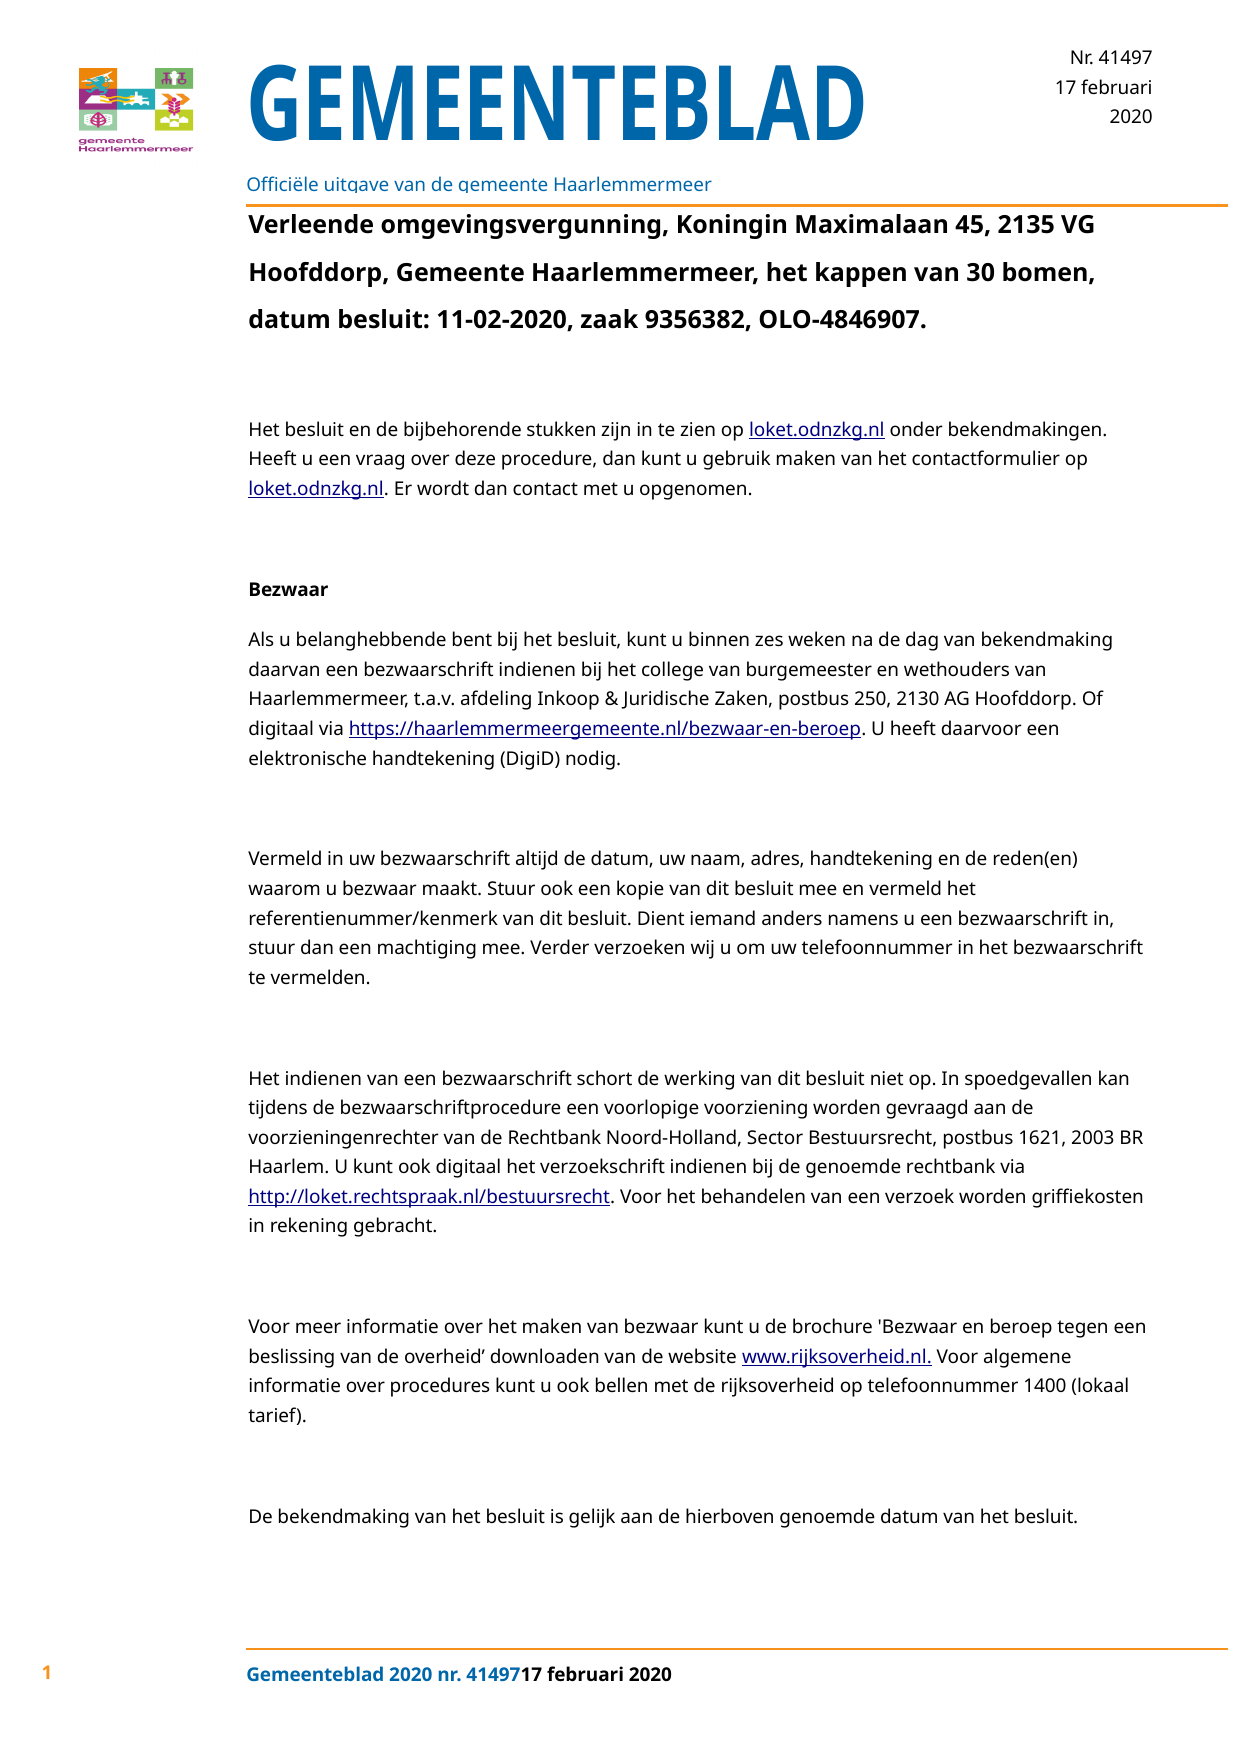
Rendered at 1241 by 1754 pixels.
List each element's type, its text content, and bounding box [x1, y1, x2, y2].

text Voor meer informatie over het maken van bezwaar kunt u de brochure 'Bezwaar en beroep tegen een beslissing van de overheid’ downloaden van de website www.rijksoverheid.nl. Voor algemene informatie over procedures kunt u ook bellen met de rijksoverheid op telefoonnummer 1400 (lokaal tarief). [248, 1313, 1152, 1428]
text De bekendmaking van het besluit is gelijk aan de hierboven genoemde datum van het besluit. [248, 1503, 1152, 1529]
text Vermeld in uw bezwaarschrift altijd de datum, uw naam, adres, handtekening en de reden(en) waarom u bezwaar maakt. Stuur ook een kopie van dit besluit mee en vermeld het referentienummer/kenmerk van dit besluit. Dient iemand anders namens u een bezwaarschrift in, stuur dan een machtiging mee. Verder verzoeken wij u om uw telefoonnummer in het bezwaarschrift te vermelden. [248, 846, 1152, 989]
text Het besluit en de bijbehorende stukken zijn in te zien op loket.odnzkg.nl onder bekendmakingen. Heeft u een vraag over deze procedure, dan kunt u gebruik maken van het contactformulier op loket.odnzkg.nl. Er wordt dan contact met u opgenomen. [248, 416, 1152, 501]
text Verleende omgevingsvergunning, Koningin Maximalaan 45, 2135 VG Hoofddorp, Gemeente Haarlemmermeer, het kappen van 30 bomen, datum besluit: 11-02-2020, zaak 9356382, OLO-4846907. [248, 207, 1152, 336]
text Als u belanghebbende bent bij het besluit, kunt u binnen zes weken na de dag van bekendmaking daarvan een bezwaarschrift indienen bij het college van burgemeester en wethouders van Haarlemmermeer, t.a.v. afdeling Inkoop & Juridische Zaken, postbus 250, 2130 AG Hoofddorp. Of digitaal via https://haarlemmermeergemeente.nl/bezwaar-en-beroep. U heeft daarvoor een elektronische handtekening (DigiD) nodig. [248, 626, 1152, 770]
text Het indienen van een bezwaarschrift schort de werking van dit besluit niet op. In spoedgevallen kan tijdens de bezwaarschriftprocedure een voorlopige voorziening worden gevraagd aan de voorzieningenrechter van de Rechtbank Noord-Holland, Sector Bestuursrecht, postbus 1621, 2003 BR Haarlem. U kunt ook digitaal het verzoekschrift indienen bij de genoemde rechtbank via http://loket.rechtspraak.nl/bestuursrecht. Voor het behandelen van een verzoek worden griffiekosten in rekening gebracht. [248, 1065, 1152, 1238]
text Bezwaar [248, 576, 1152, 602]
picture [41, 47, 231, 172]
